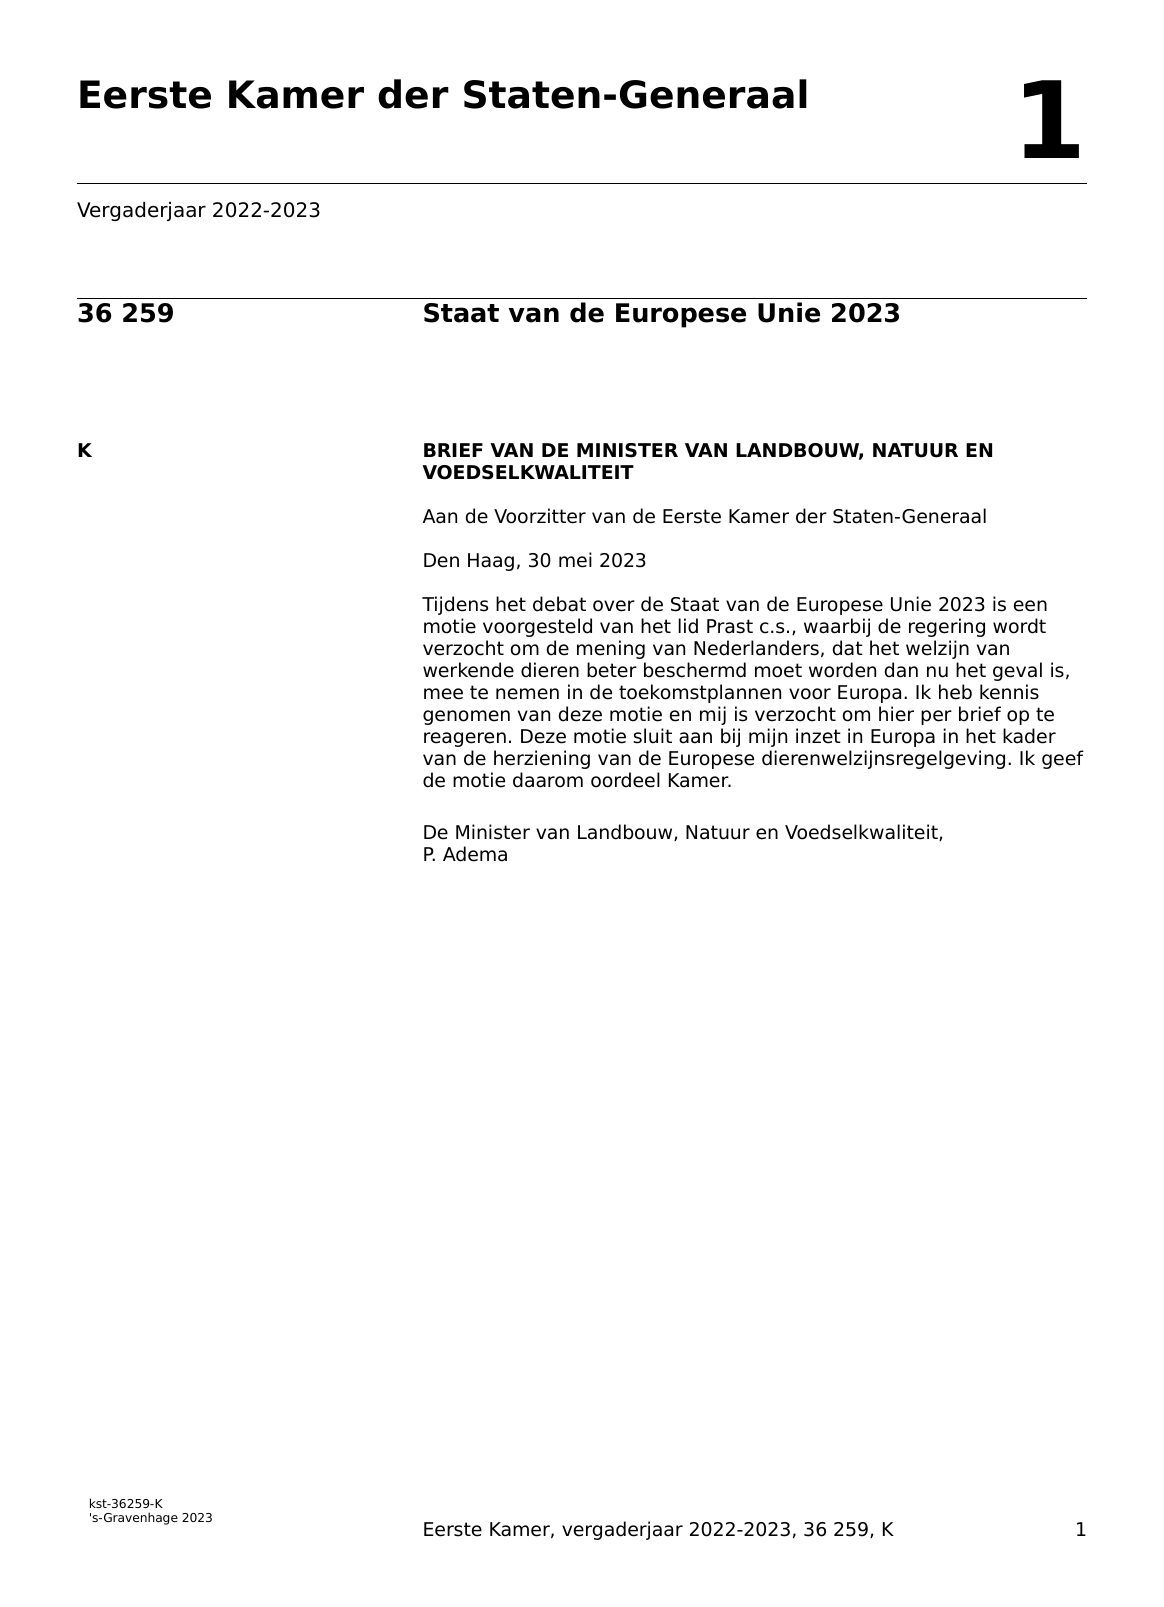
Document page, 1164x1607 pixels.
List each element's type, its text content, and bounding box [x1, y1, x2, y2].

subtitle K BRIEF VAN DE MINISTER VAN LANDBOUW, NATUUR EN VOEDSELKWALITEIT [77, 440, 1087, 484]
text 's-Gravenhage 2023 [88, 1511, 323, 1525]
table_cell Vergaderjaar 2022-2023 [77, 184, 1087, 298]
text De Minister van Landbouw, Natuur en Voedselkwaliteit, P. Adema [422, 822, 1087, 866]
subtitle 36 259 Staat van de Europese Unie 2023 [77, 299, 1087, 329]
text Aan de Voorzitter van de Eerste Kamer der Staten-Generaal [422, 506, 1087, 528]
table_header Eerste Kamer der Staten-Generaal [77, 59, 886, 183]
text Tijdens het debat over de Staat van de Europese Unie 2023 is een motie voorgesteld van het lid Prast c.s., waarbij de regering wordt verzocht om de mening van Nederlanders, dat het welzijn van werkende dieren beter beschermd moet worden dan nu het geval is, mee te nemen in de toekomstplannen voor Europa. Ik heb kennis genomen van deze motie en mij is verzocht om hier per brief op te reageren. Deze motie sluit aan bij mijn inzet in Europa in het kader van de herziening van de Europese dierenwelzijnsregelgeving. Ik geef de motie daarom oordeel Kamer. [422, 594, 1087, 792]
text kst-36259-K [88, 1497, 323, 1511]
text Den Haag, 30 mei 2023 [422, 550, 1087, 572]
table_header 1 [886, 59, 1087, 183]
